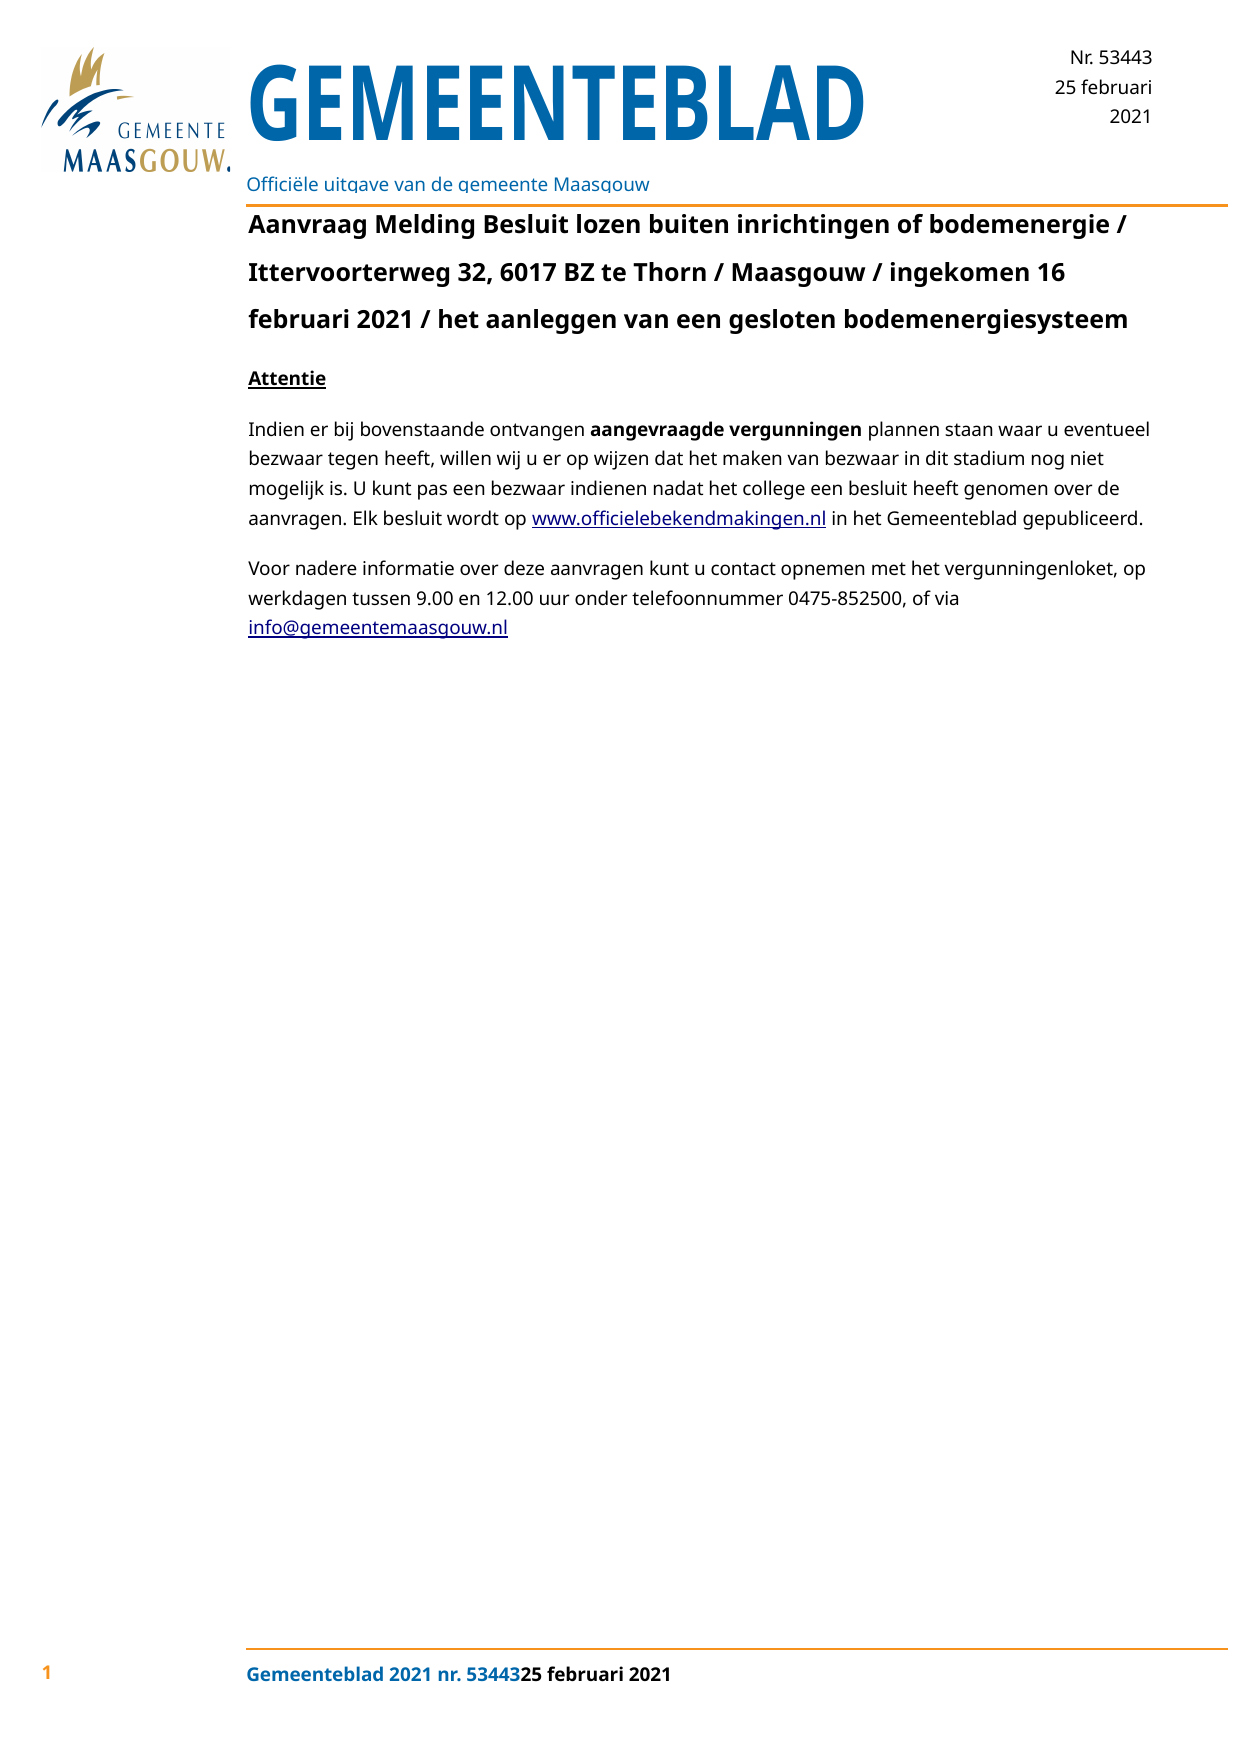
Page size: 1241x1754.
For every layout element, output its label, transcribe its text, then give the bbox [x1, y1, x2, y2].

text Indien er bij bovenstaande ontvangen aangevraagde vergunningen plannen staan waar u eventueel bezwaar tegen heeft, willen wij u er op wijzen dat het maken van bezwaar in dit stadium nog niet mogelijk is. U kunt pas een bezwaar indienen nadat het college een besluit heeft genomen over de aanvragen. Elk besluit wordt op www.officielebekendmakingen.nl in het Gemeenteblad gepubliceerd. [248, 416, 1152, 530]
text Aanvraag Melding Besluit lozen buiten inrichtingen of bodemenergie / Ittervoorterweg 32, 6017 BZ te Thorn / Maasgouw / ingekomen 16 februari 2021 / het aanleggen van een gesloten bodemenergiesysteem [248, 207, 1152, 336]
picture [41, 47, 231, 172]
text Voor nadere informatie over deze aanvragen kunt u contact opnemen met het vergunningenloket, op werkdagen tussen 9.00 en 12.00 uur onder telefoonnummer 0475-852500, of via info@gemeentemaasgouw.nl [248, 555, 1152, 640]
text Attentie [248, 366, 1152, 391]
